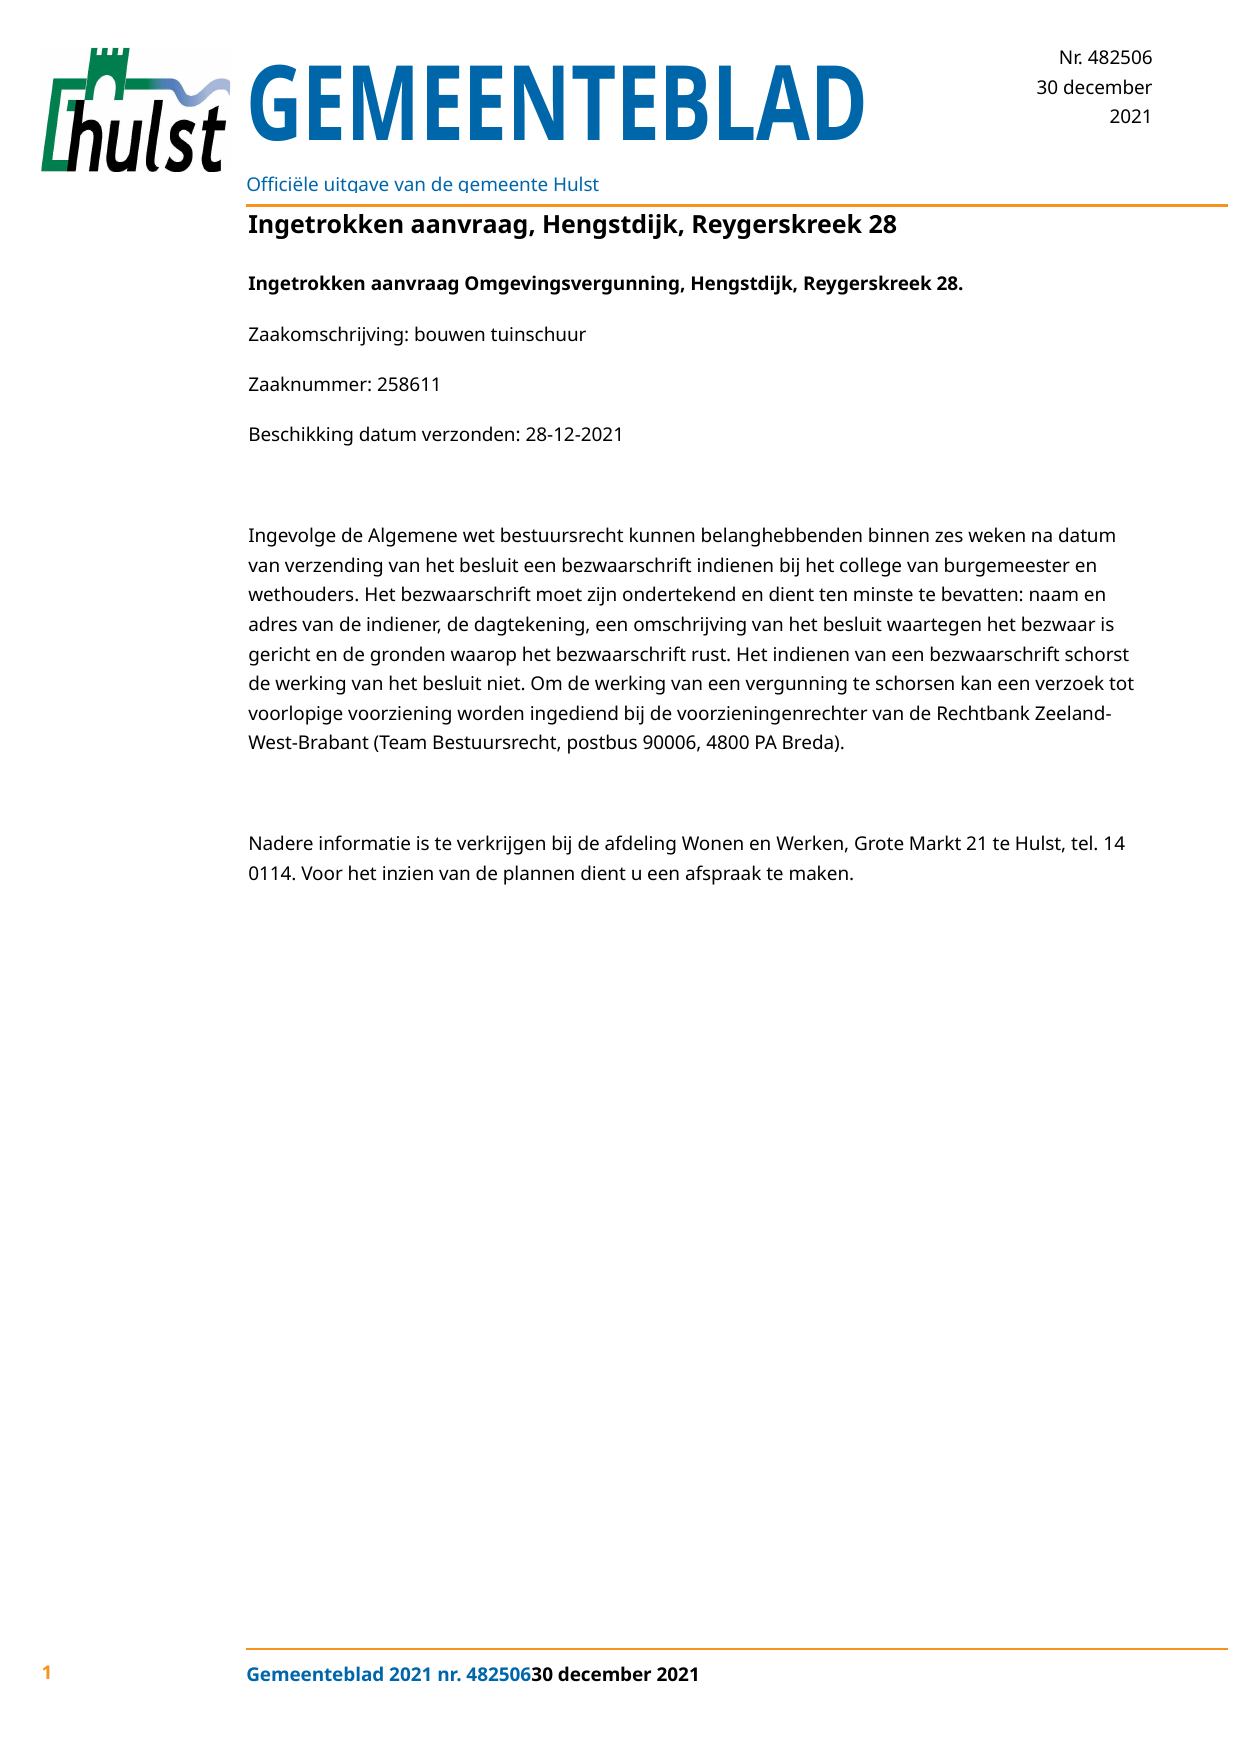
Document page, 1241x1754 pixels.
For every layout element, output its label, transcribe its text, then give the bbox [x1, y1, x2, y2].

text Beschikking datum verzonden: 28-12-2021 [248, 422, 1152, 447]
text Zaakomschrijving: bouwen tuinschuur [248, 321, 1152, 346]
text Nadere informatie is te verkrijgen bij de afdeling Wonen en Werken, Grote Markt 21 te Hulst, tel. 14 0114. Voor het inzien van de plannen dient u een afspraak te maken. [248, 830, 1152, 886]
text Zaaknummer: 258611 [248, 371, 1152, 397]
picture [41, 47, 231, 172]
text Ingetrokken aanvraag, Hengstdijk, Reygerskreek 28 [248, 207, 1152, 241]
text Ingevolge de Algemene wet bestuursrecht kunnen belanghebbenden binnen zes weken na datum van verzending van het besluit een bezwaarschrift indienen bij het college van burgemeester en wethouders. Het bezwaarschrift moet zijn ondertekend en dient ten minste te bevatten: naam en adres van de indiener, de dagtekening, een omschrijving van het besluit waartegen het bezwaar is gericht en de gronden waarop het bezwaarschrift rust. Het indienen van een bezwaarschrift schorst de werking van het besluit niet. Om de werking van een vergunning te schorsen kan een verzoek tot voorlopige voorziening worden ingediend bij de voorzieningenrechter van de Rechtbank Zeeland-West-Brabant (Team Bestuursrecht, postbus 90006, 4800 PA Breda). [248, 522, 1152, 755]
text Ingetrokken aanvraag Omgevingsvergunning, Hengstdijk, Reygerskreek 28. [248, 270, 1152, 296]
